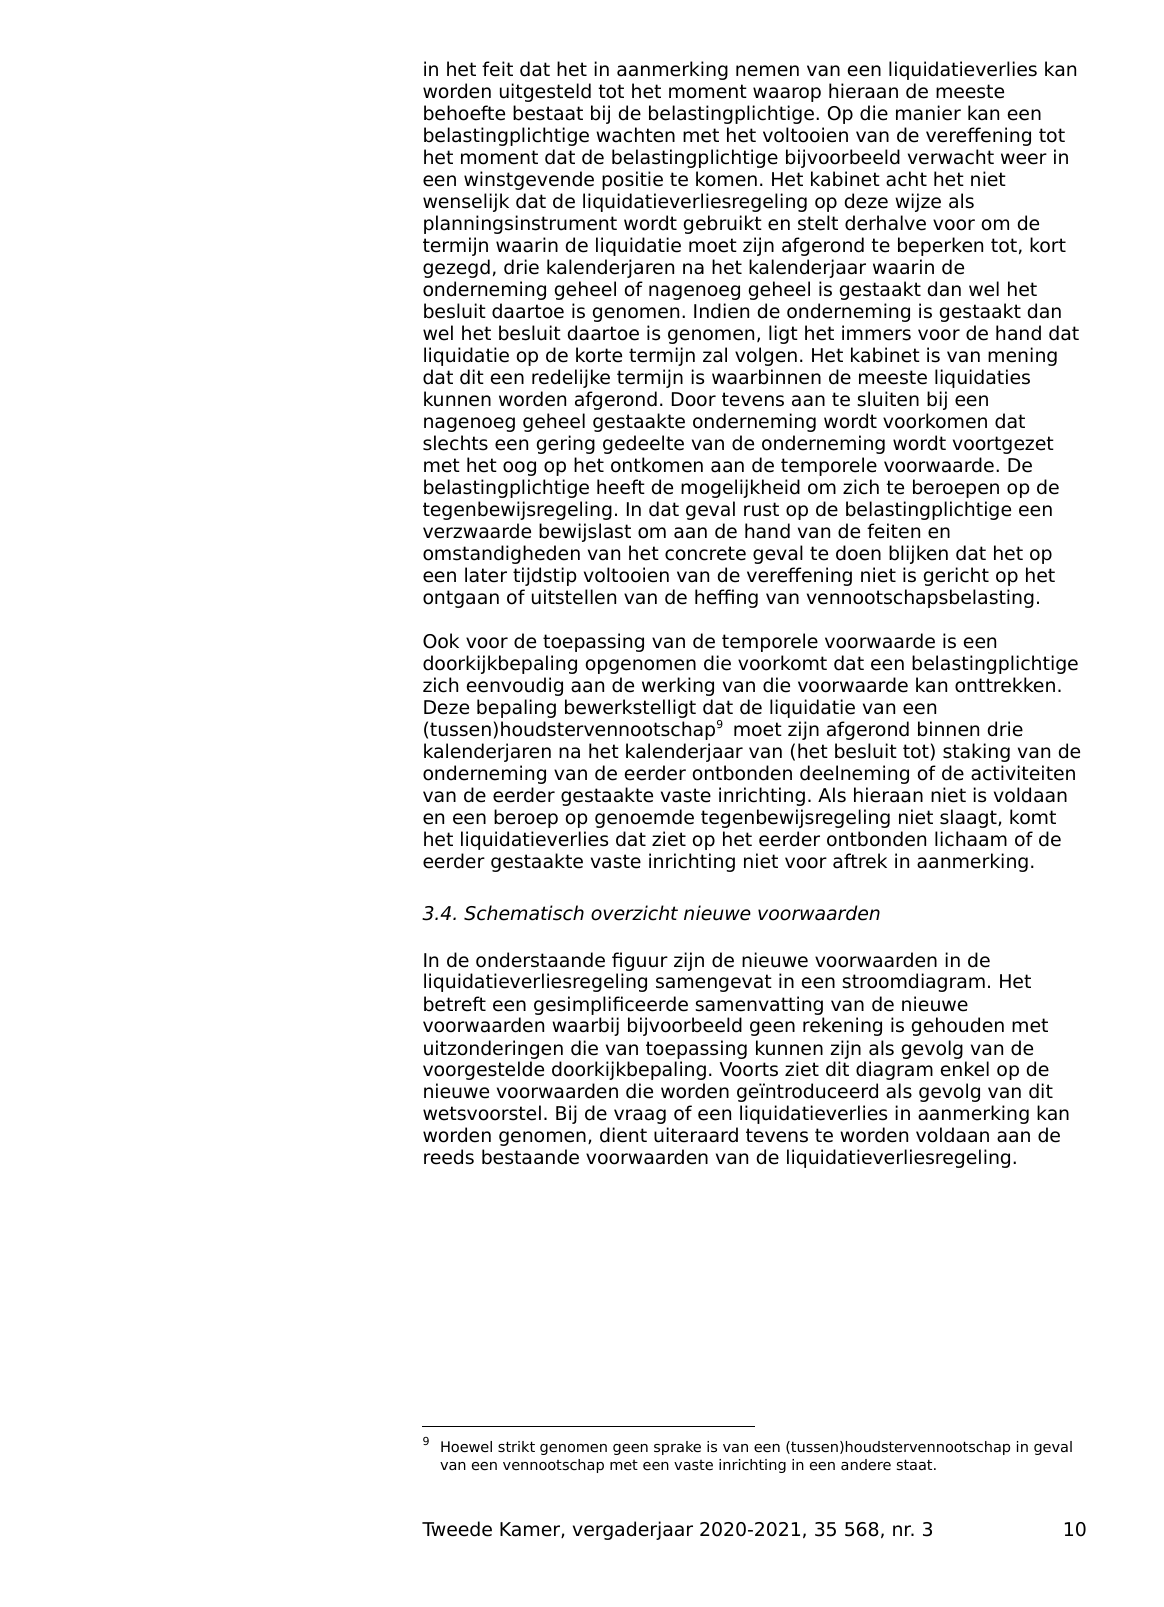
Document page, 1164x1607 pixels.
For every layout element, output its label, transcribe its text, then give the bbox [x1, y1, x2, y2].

text Ook voor de toepassing van de temporele voorwaarde is een doorkijkbepaling opgenomen die voorkomt dat een belastingplichtige zich eenvoudig aan de werking van die voorwaarde kan onttrekken. Deze bepaling bewerkstelligt dat de liquidatie van een (tussen)houdstervennootschap moet zijn afgerond binnen drie kalenderjaren na het kalenderjaar van (het besluit tot) staking van de onderneming van de eerder ontbonden deelneming of de activiteiten van de eerder gestaakte vaste inrichting. Als hieraan niet is voldaan en een beroep op genoemde tegenbewijsregeling niet slaagt, komt het liquidatieverlies dat ziet op het eerder ontbonden lichaam of de eerder gestaakte vaste inrichting niet voor aftrek in aanmerking. [422, 631, 1087, 872]
text Hoewel strikt genomen geen sprake is van een (tussen)houdstervennootschap in geval van een vennootschap met een vaste inrichting in een andere staat. [422, 1435, 1087, 1474]
text in het feit dat het in aanmerking nemen van een liquidatieverlies kan worden uitgesteld tot het moment waarop hieraan de meeste behoefte bestaat bij de belastingplichtige. Op die manier kan een belastingplichtige wachten met het voltooien van de vereffening tot het moment dat de belastingplichtige bijvoorbeeld verwacht weer in een winstgevende positie te komen. Het kabinet acht het niet wenselijk dat de liquidatieverliesregeling op deze wijze als planningsinstrument wordt gebruikt en stelt derhalve voor om de termijn waarin de liquidatie moet zijn afgerond te beperken tot, kort gezegd, drie kalenderjaren na het kalenderjaar waarin de onderneming geheel of nagenoeg geheel is gestaakt dan wel het besluit daartoe is genomen. Indien de onderneming is gestaakt dan wel het besluit daartoe is genomen, ligt het immers voor de hand dat liquidatie op de korte termijn zal volgen. Het kabinet is van mening dat dit een redelijke termijn is waarbinnen de meeste liquidaties kunnen worden afgerond. Door tevens aan te sluiten bij een nagenoeg geheel gestaakte onderneming wordt voorkomen dat slechts een gering gedeelte van de onderneming wordt voortgezet met het oog op het ontkomen aan de temporele voorwaarde. De belastingplichtige heeft de mogelijkheid om zich te beroepen op de tegenbewijsregeling. In dat geval rust op de belastingplichtige een verzwaarde bewijslast om aan de hand van de feiten en omstandigheden van het concrete geval te doen blijken dat het op een later tijdstip voltooien van de vereffening niet is gericht op het ontgaan of uitstellen van de heffing van vennootschapsbelasting. [422, 59, 1087, 608]
subtitle 3.4. Schematisch overzicht nieuwe voorwaarden [422, 902, 1087, 924]
text In de onderstaande figuur zijn de nieuwe voorwaarden in de liquidatieverliesregeling samengevat in een stroomdiagram. Het betreft een gesimplificeerde samenvatting van de nieuwe voorwaarden waarbij bijvoorbeeld geen rekening is gehouden met uitzonderingen die van toepassing kunnen zijn als gevolg van de voorgestelde doorkijkbepaling. Voorts ziet dit diagram enkel op de nieuwe voorwaarden die worden geïntroduceerd als gevolg van dit wetsvoorstel. Bij de vraag of een liquidatieverlies in aanmerking kan worden genomen, dient uiteraard tevens te worden voldaan aan de reeds bestaande voorwaarden van de liquidatieverliesregeling. [422, 949, 1087, 1169]
